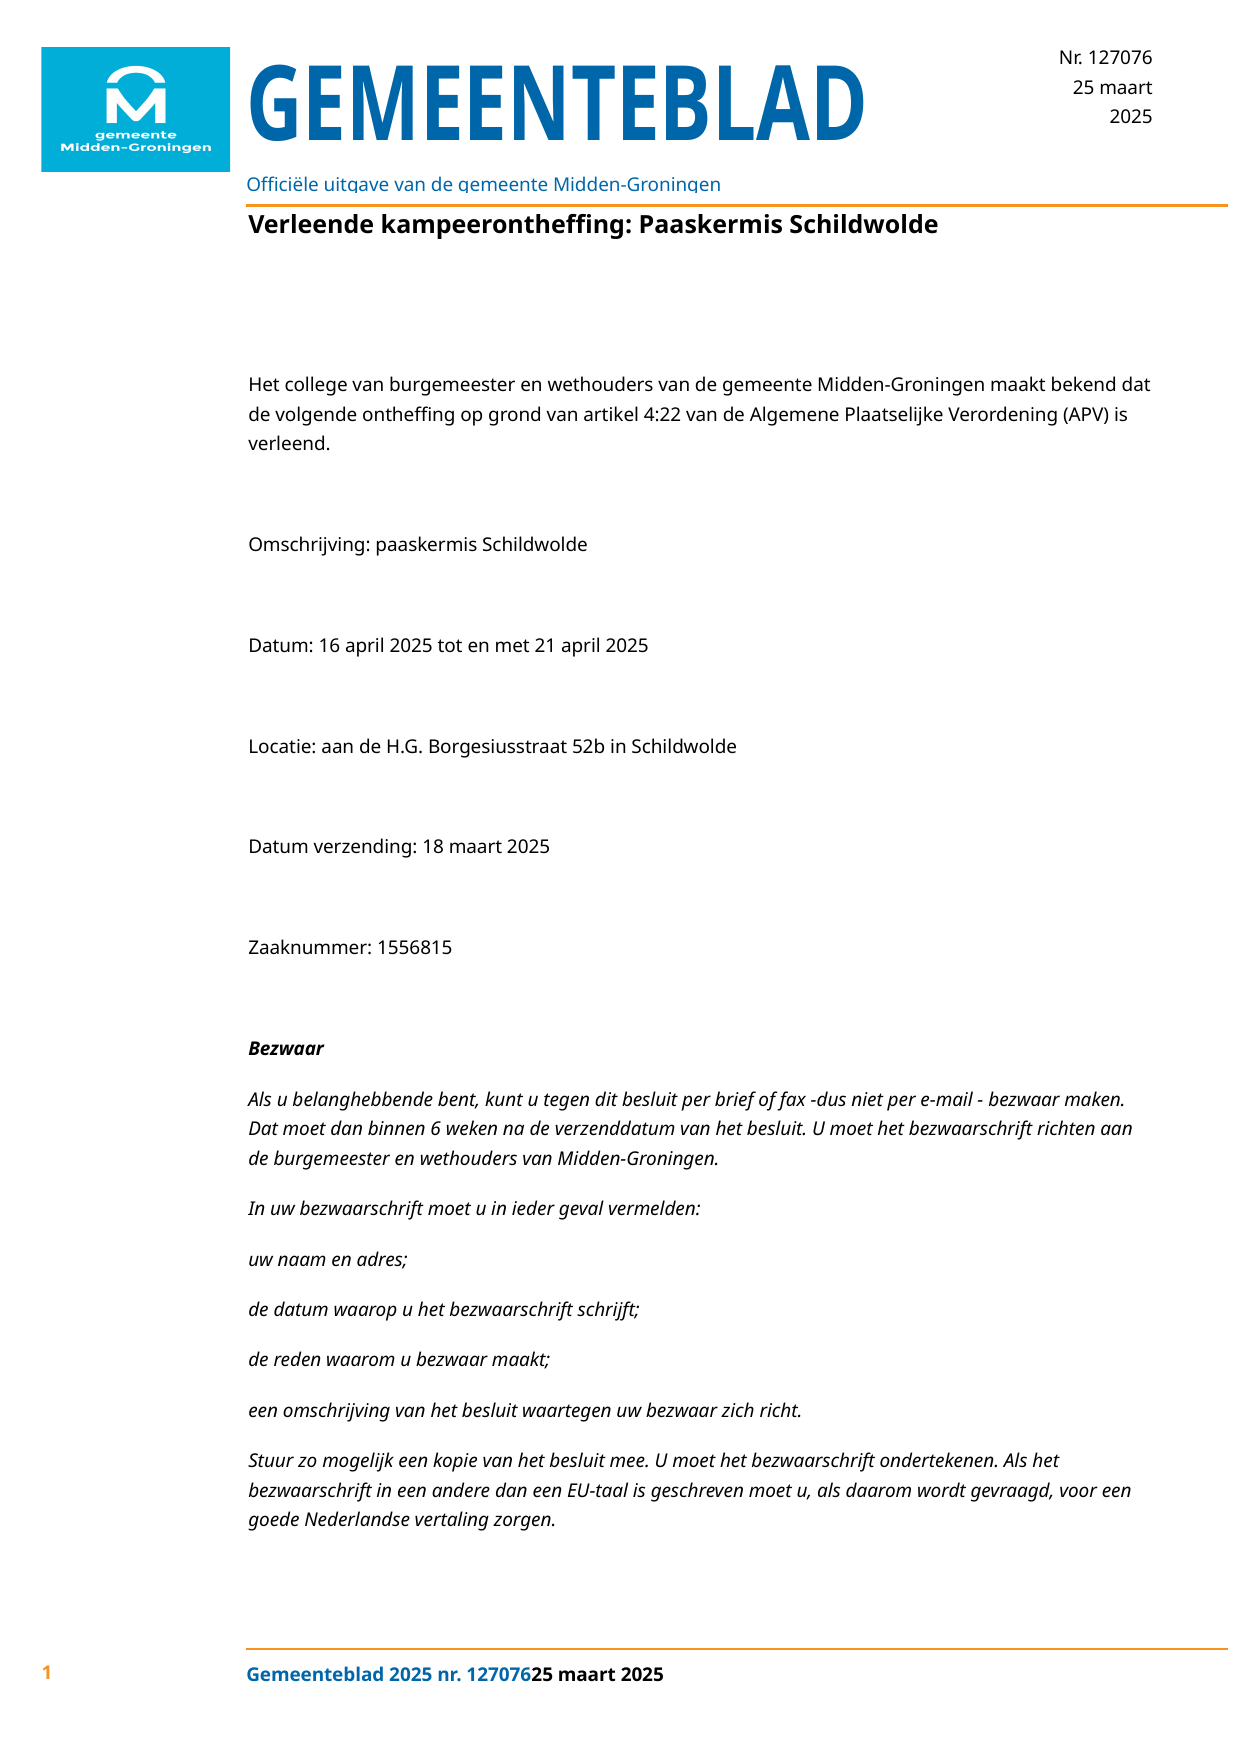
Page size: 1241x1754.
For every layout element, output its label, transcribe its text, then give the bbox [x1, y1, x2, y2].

text Stuur zo mogelijk een kopie van het besluit mee. U moet het bezwaarschrift ondertekenen. Als het bezwaarschrift in een andere dan een EU-taal is geschreven moet u, als daarom wordt gevraagd, voor een goede Nederlandse vertaling zorgen. [248, 1447, 1152, 1532]
text de reden waarom u bezwaar maakt; [248, 1347, 1152, 1372]
text Verleende kampeerontheffing: Paaskermis Schildwolde [248, 207, 1152, 241]
text Datum: 16 april 2025 tot en met 21 april 2025 [248, 632, 1152, 658]
text uw naam en adres; [248, 1246, 1152, 1271]
text Bezwaar [248, 1035, 1152, 1061]
text Als u belanghebbende bent, kunt u tegen dit besluit per brief of fax -dus niet per e-mail - bezwaar maken. Dat moet dan binnen 6 weken na de verzenddatum van het besluit. U moet het bezwaarschrift richten aan de burgemeester en wethouders van Midden-Groningen. [248, 1086, 1152, 1171]
text Locatie: aan de H.G. Borgesiusstraat 52b in Schildwolde [248, 733, 1152, 758]
picture [184, 146, 190, 153]
text een omschrijving van het besluit waartegen uw bezwaar zich richt. [248, 1397, 1152, 1423]
picture [107, 89, 165, 122]
text Het college van burgemeester en wethouders van de gemeente Midden-Groningen maakt bekend dat de volgende ontheffing op grond van artikel 4:22 van de Algemene Plaatselijke Verordening (APV) is verleend. [248, 371, 1152, 456]
text Zaaknummer: 1556815 [248, 934, 1152, 960]
text Omschrijving: paaskermis Schildwolde [248, 531, 1152, 557]
text Datum verzending: 18 maart 2025 [248, 834, 1152, 859]
picture [108, 66, 164, 82]
text In uw bezwaarschrift moet u in ieder geval vermelden: [248, 1195, 1152, 1221]
text de datum waarop u het bezwaarschrift schrijft; [248, 1296, 1152, 1322]
